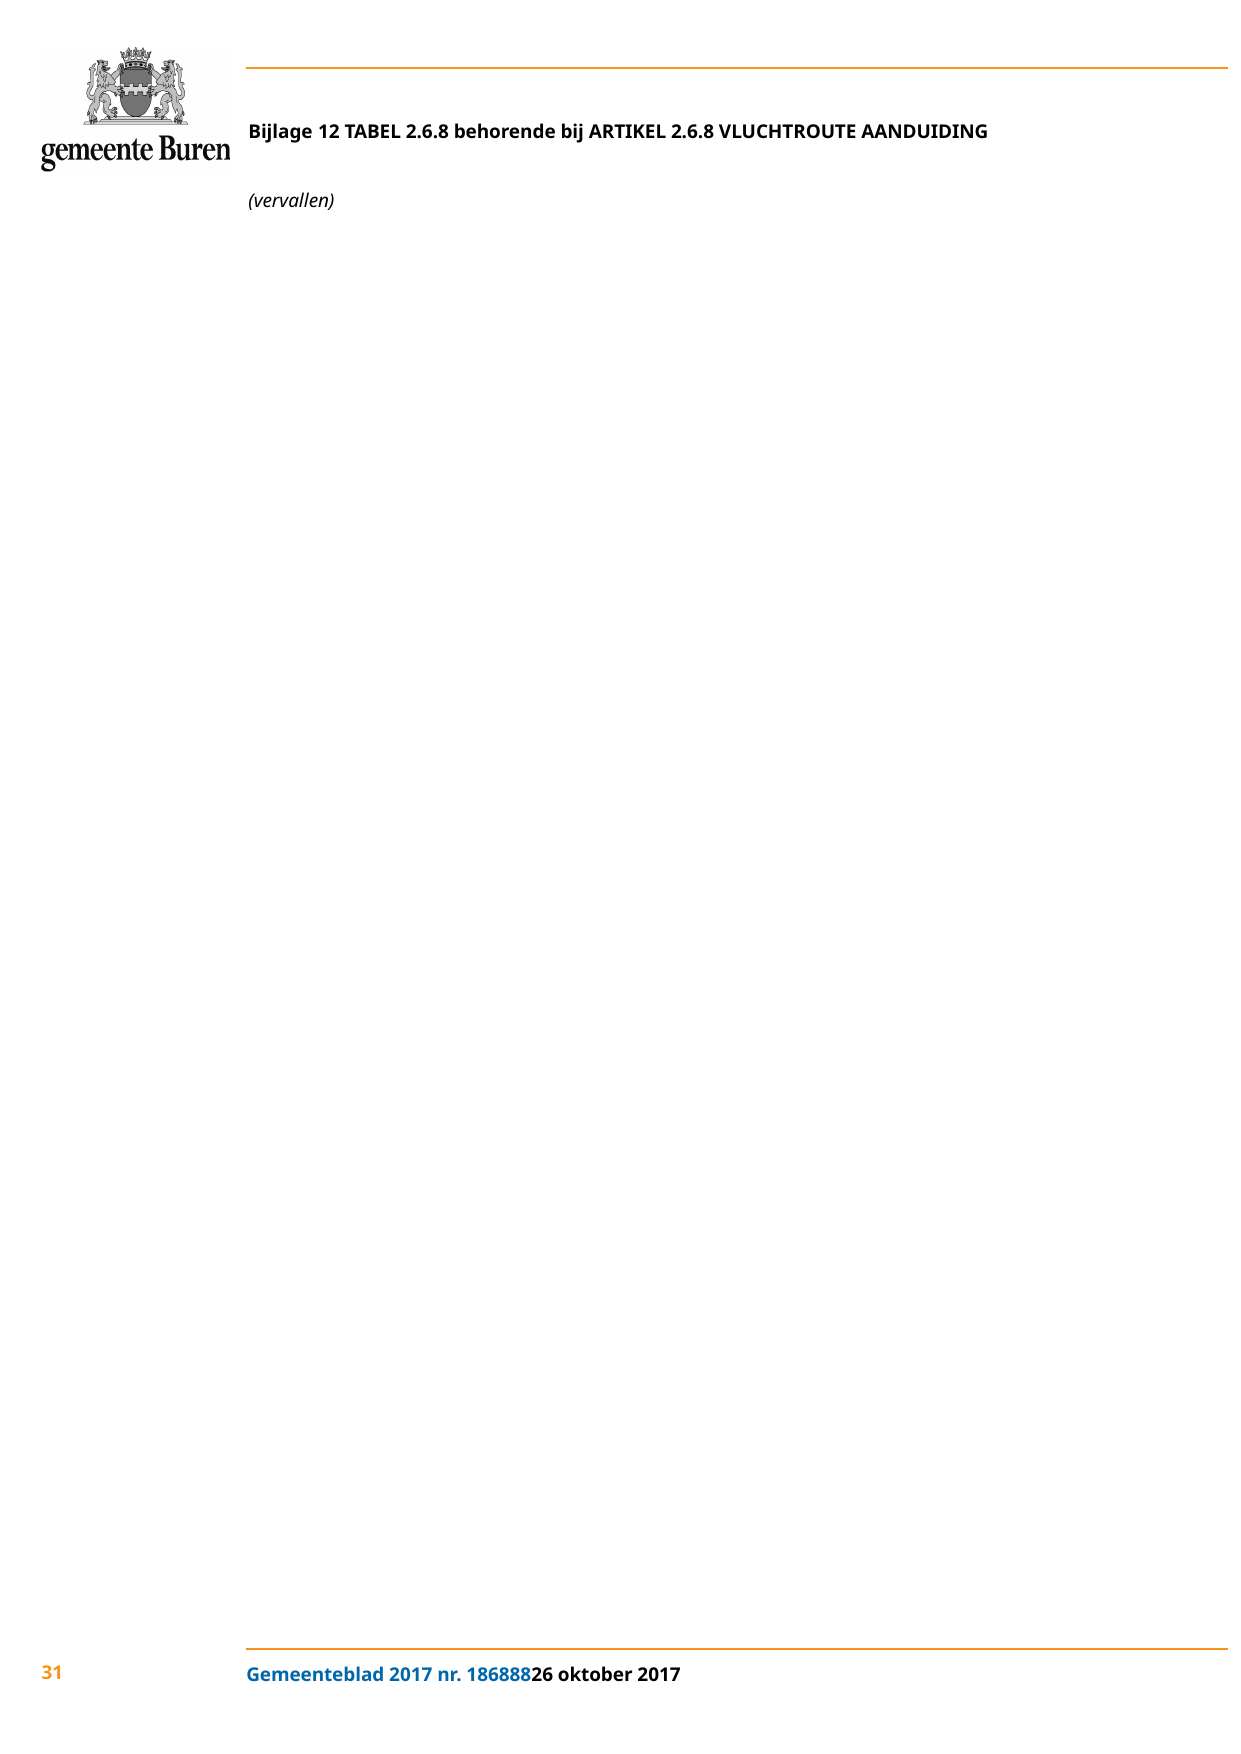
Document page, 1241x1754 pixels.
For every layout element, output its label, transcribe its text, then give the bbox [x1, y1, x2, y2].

text Bijlage 12 TABEL 2.6.8 behorende bij ARTIKEL 2.6.8 VLUCHTROUTE AANDUIDING [248, 116, 1152, 144]
picture [41, 47, 231, 172]
text (vervallen) [248, 187, 1152, 213]
